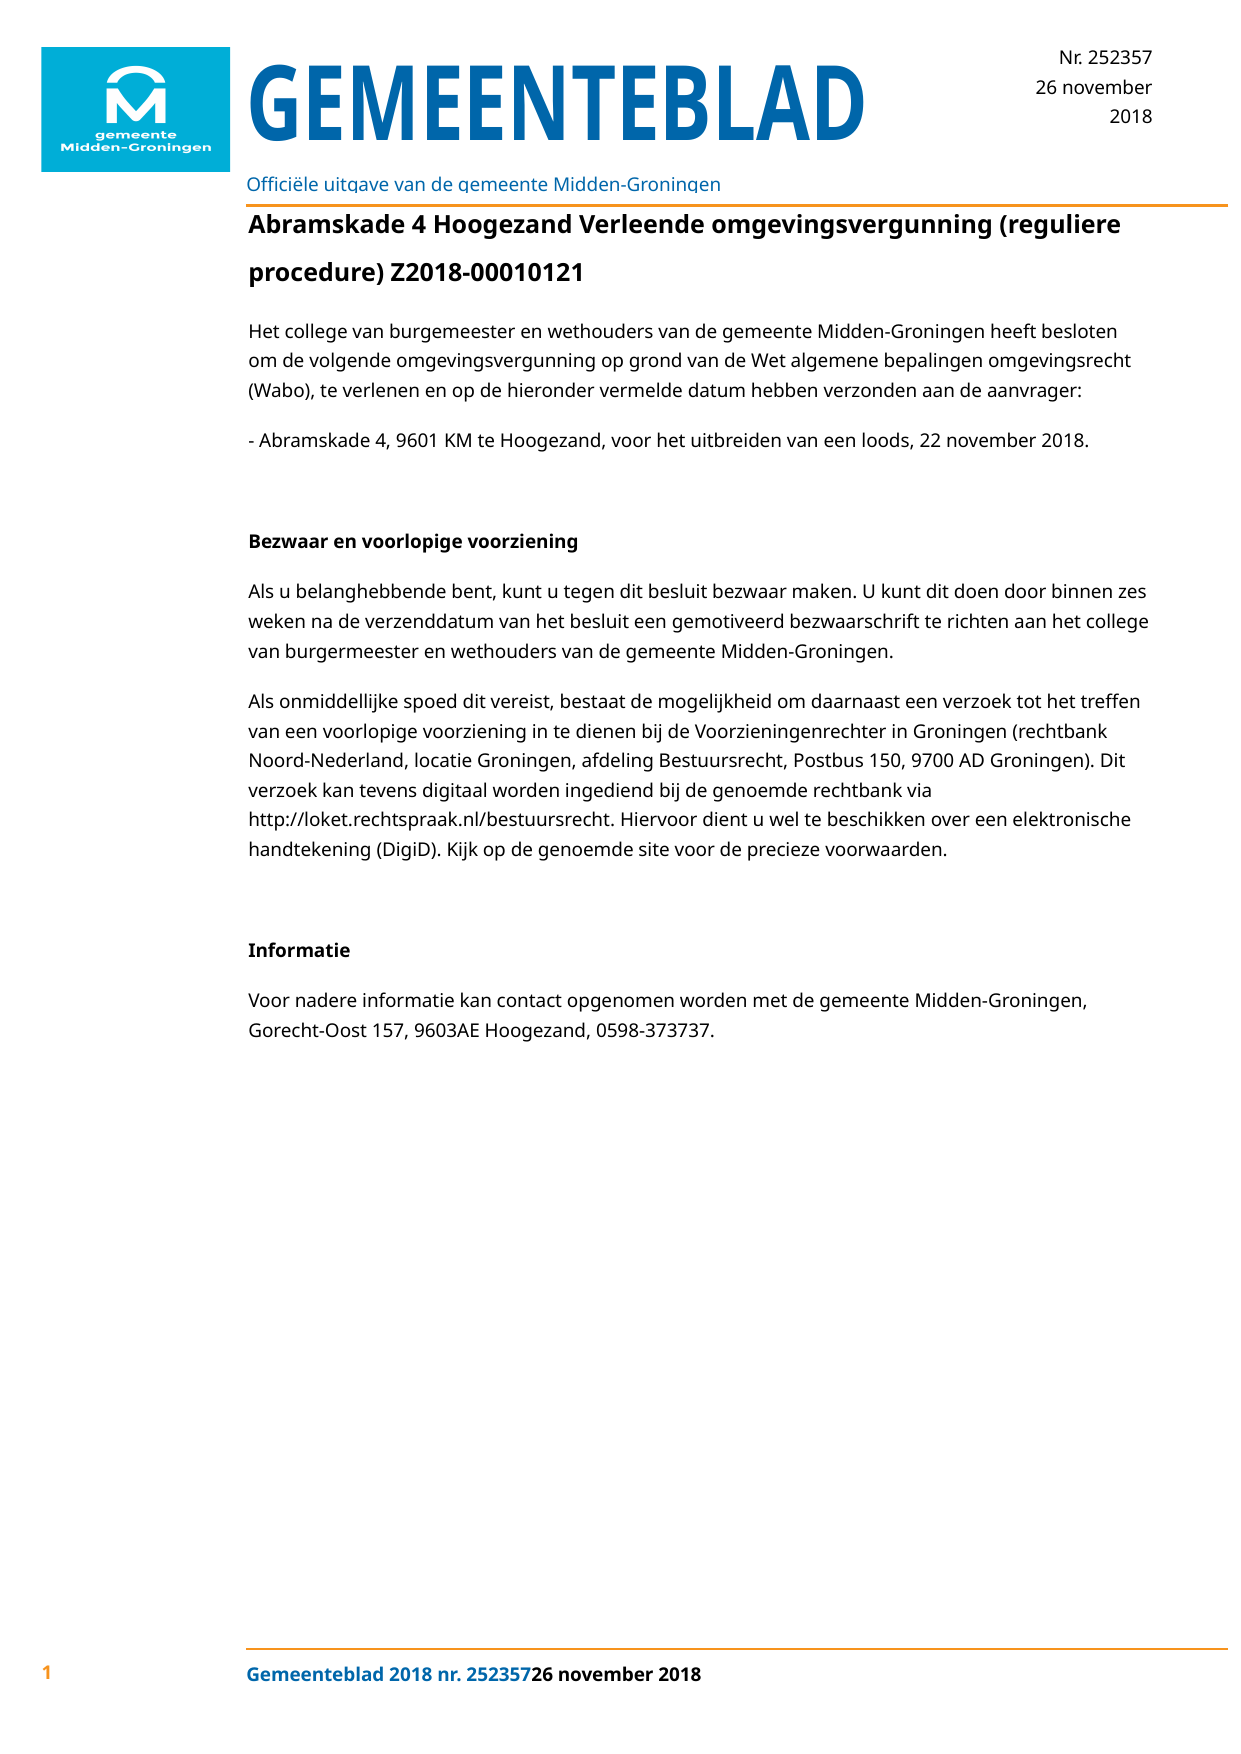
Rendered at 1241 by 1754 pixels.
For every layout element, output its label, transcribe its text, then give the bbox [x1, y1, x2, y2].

picture [107, 89, 165, 122]
text Als u belanghebbende bent, kunt u tegen dit besluit bezwaar maken. U kunt dit doen door binnen zes weken na de verzenddatum van het besluit een gemotiveerd bezwaarschrift te richten aan het college van burgermeester en wethouders van de gemeente Midden-Groningen. [248, 579, 1152, 664]
text Bezwaar en voorlopige voorziening [248, 528, 1152, 554]
text - Abramskade 4, 9601 KM te Hoogezand, voor het uitbreiden van een loods, 22 november 2018. [248, 427, 1152, 453]
picture [184, 146, 190, 153]
text Abramskade 4 Hoogezand Verleende omgevingsvergunning (reguliere procedure) Z2018-00010121 [248, 207, 1152, 288]
text Voor nadere informatie kan contact opgenomen worden met de gemeente Midden-Groningen, Gorecht-Oost 157, 9603AE Hoogezand, 0598-373737. [248, 987, 1152, 1043]
text Informatie [248, 937, 1152, 963]
picture [108, 66, 164, 82]
text Het college van burgemeester en wethouders van de gemeente Midden-Groningen heeft besloten om de volgende omgevingsvergunning op grond van de Wet algemene bepalingen omgevingsrecht (Wabo), te verlenen en op de hieronder vermelde datum hebben verzonden aan de aanvrager: [248, 318, 1152, 403]
text Als onmiddellijke spoed dit vereist, bestaat de mogelijkheid om daarnaast een verzoek tot het treffen van een voorlopige voorziening in te dienen bij de Voorzieningenrechter in Groningen (rechtbank Noord-Nederland, locatie Groningen, afdeling Bestuursrecht, Postbus 150, 9700 AD Groningen). Dit verzoek kan tevens digitaal worden ingediend bij de genoemde rechtbank via http://loket.rechtspraak.nl/bestuursrecht. Hiervoor dient u wel te beschikken over een elektronische handtekening (DigiD). Kijk op de genoemde site voor de precieze voorwaarden. [248, 688, 1152, 862]
